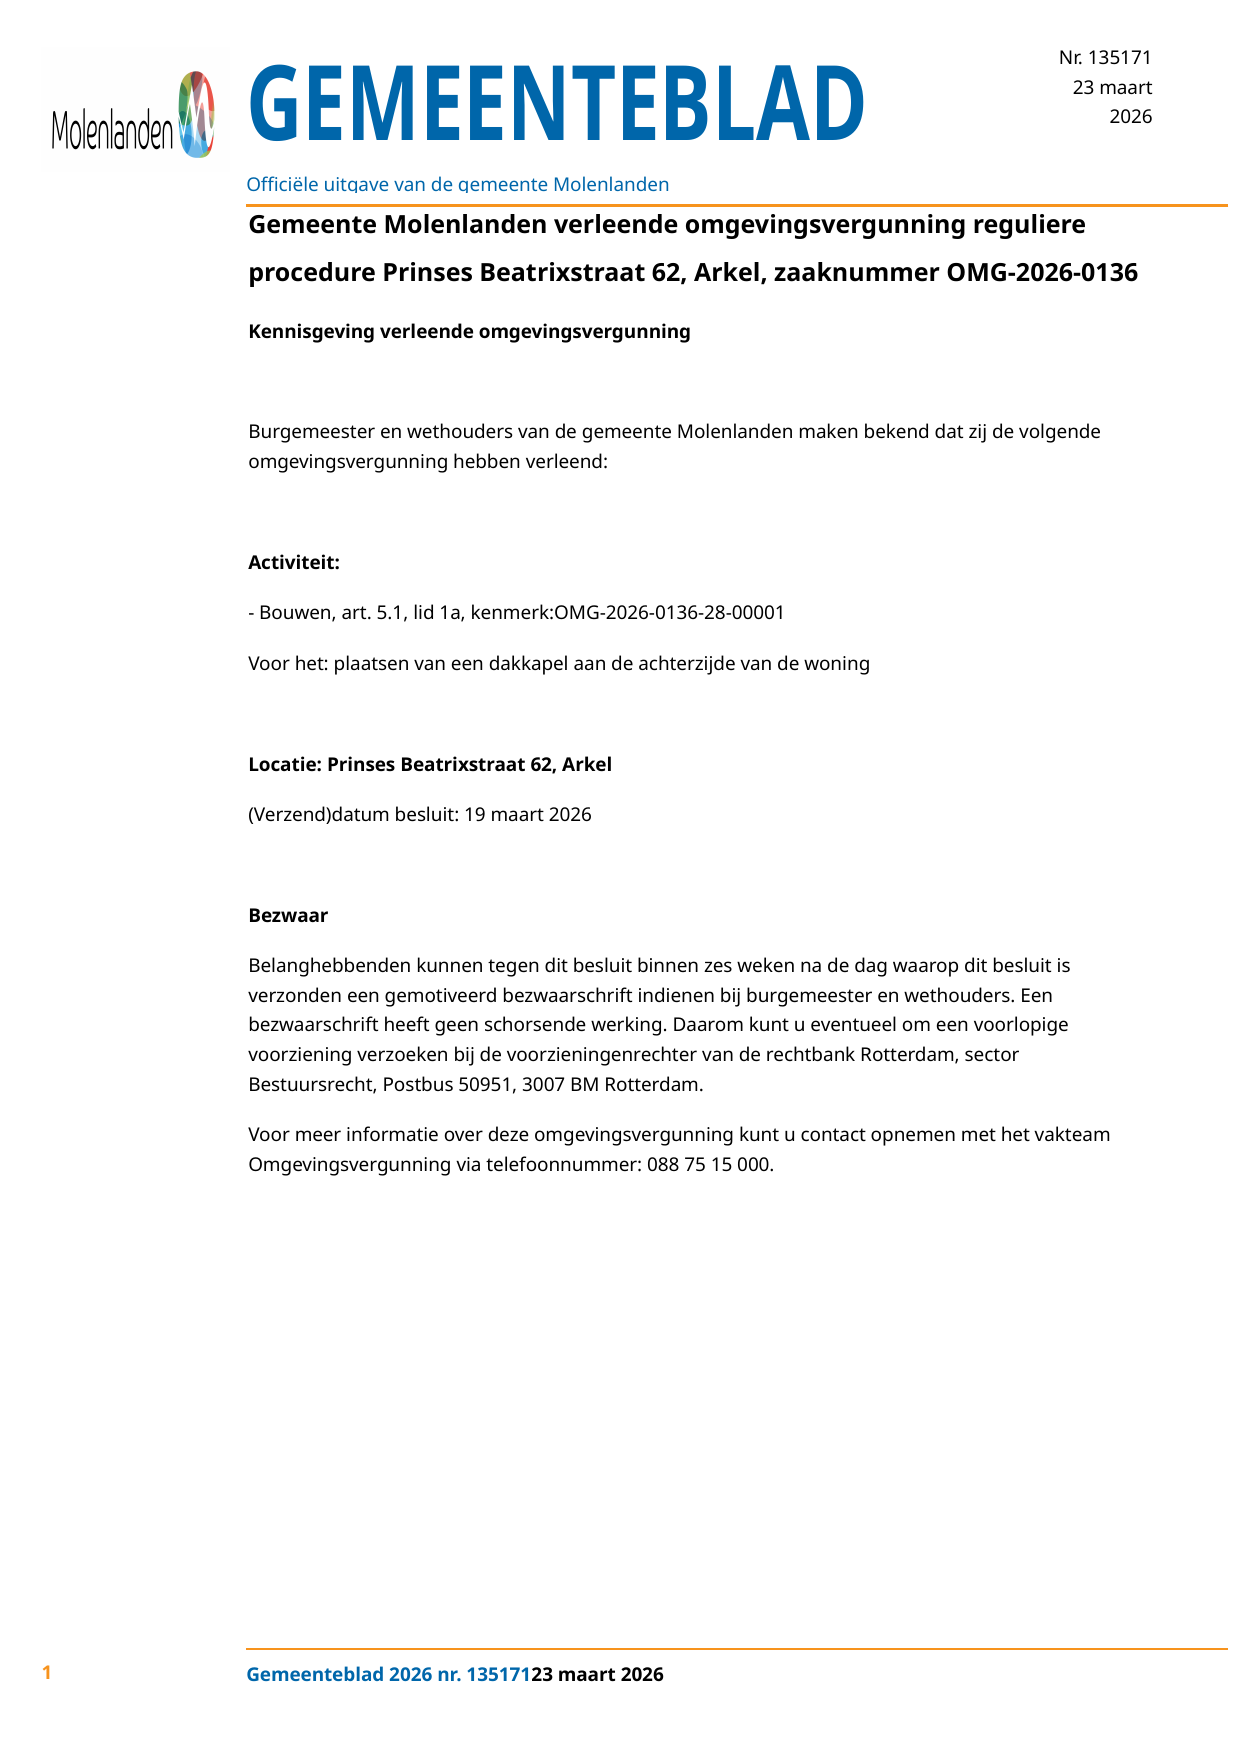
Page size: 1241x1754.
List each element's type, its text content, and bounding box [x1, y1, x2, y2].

text Bezwaar [248, 902, 1152, 928]
text (Verzend)datum besluit: 19 maart 2026 [248, 801, 1152, 827]
picture [41, 47, 231, 172]
text Belanghebbenden kunnen tegen dit besluit binnen zes weken na de dag waarop dit besluit is verzonden een gemotiveerd bezwaarschrift indienen bij burgemeester en wethouders. Een bezwaarschrift heeft geen schorsende werking. Daarom kunt u eventueel om een voorlopige voorziening verzoeken bij de voorzieningenrechter van de rechtbank Rotterdam, sector Bestuursrecht, Postbus 50951, 3007 BM Rotterdam. [248, 952, 1152, 1097]
text Voor het: plaatsen van een dakkapel aan de achterzijde van de woning [248, 650, 1152, 676]
text Activiteit: [248, 549, 1152, 575]
text - Bouwen, art. 5.1, lid 1a, kenmerk:OMG-2026-0136-28-00001 [248, 599, 1152, 625]
text Burgemeester en wethouders van de gemeente Molenlanden maken bekend dat zij de volgende omgevingsvergunning hebben verleend: [248, 419, 1152, 474]
text Voor meer informatie over deze omgevingsvergunning kunt u contact opnemen met het vakteam Omgevingsvergunning via telefoonnummer: 088 75 15 000. [248, 1121, 1152, 1177]
text Gemeente Molenlanden verleende omgevingsvergunning reguliere procedure Prinses Beatrixstraat 62, Arkel, zaaknummer OMG-2026-0136 [248, 207, 1152, 288]
text Locatie: Prinses Beatrixstraat 62, Arkel [248, 751, 1152, 777]
text Kennisgeving verleende omgevingsvergunning [248, 318, 1152, 344]
